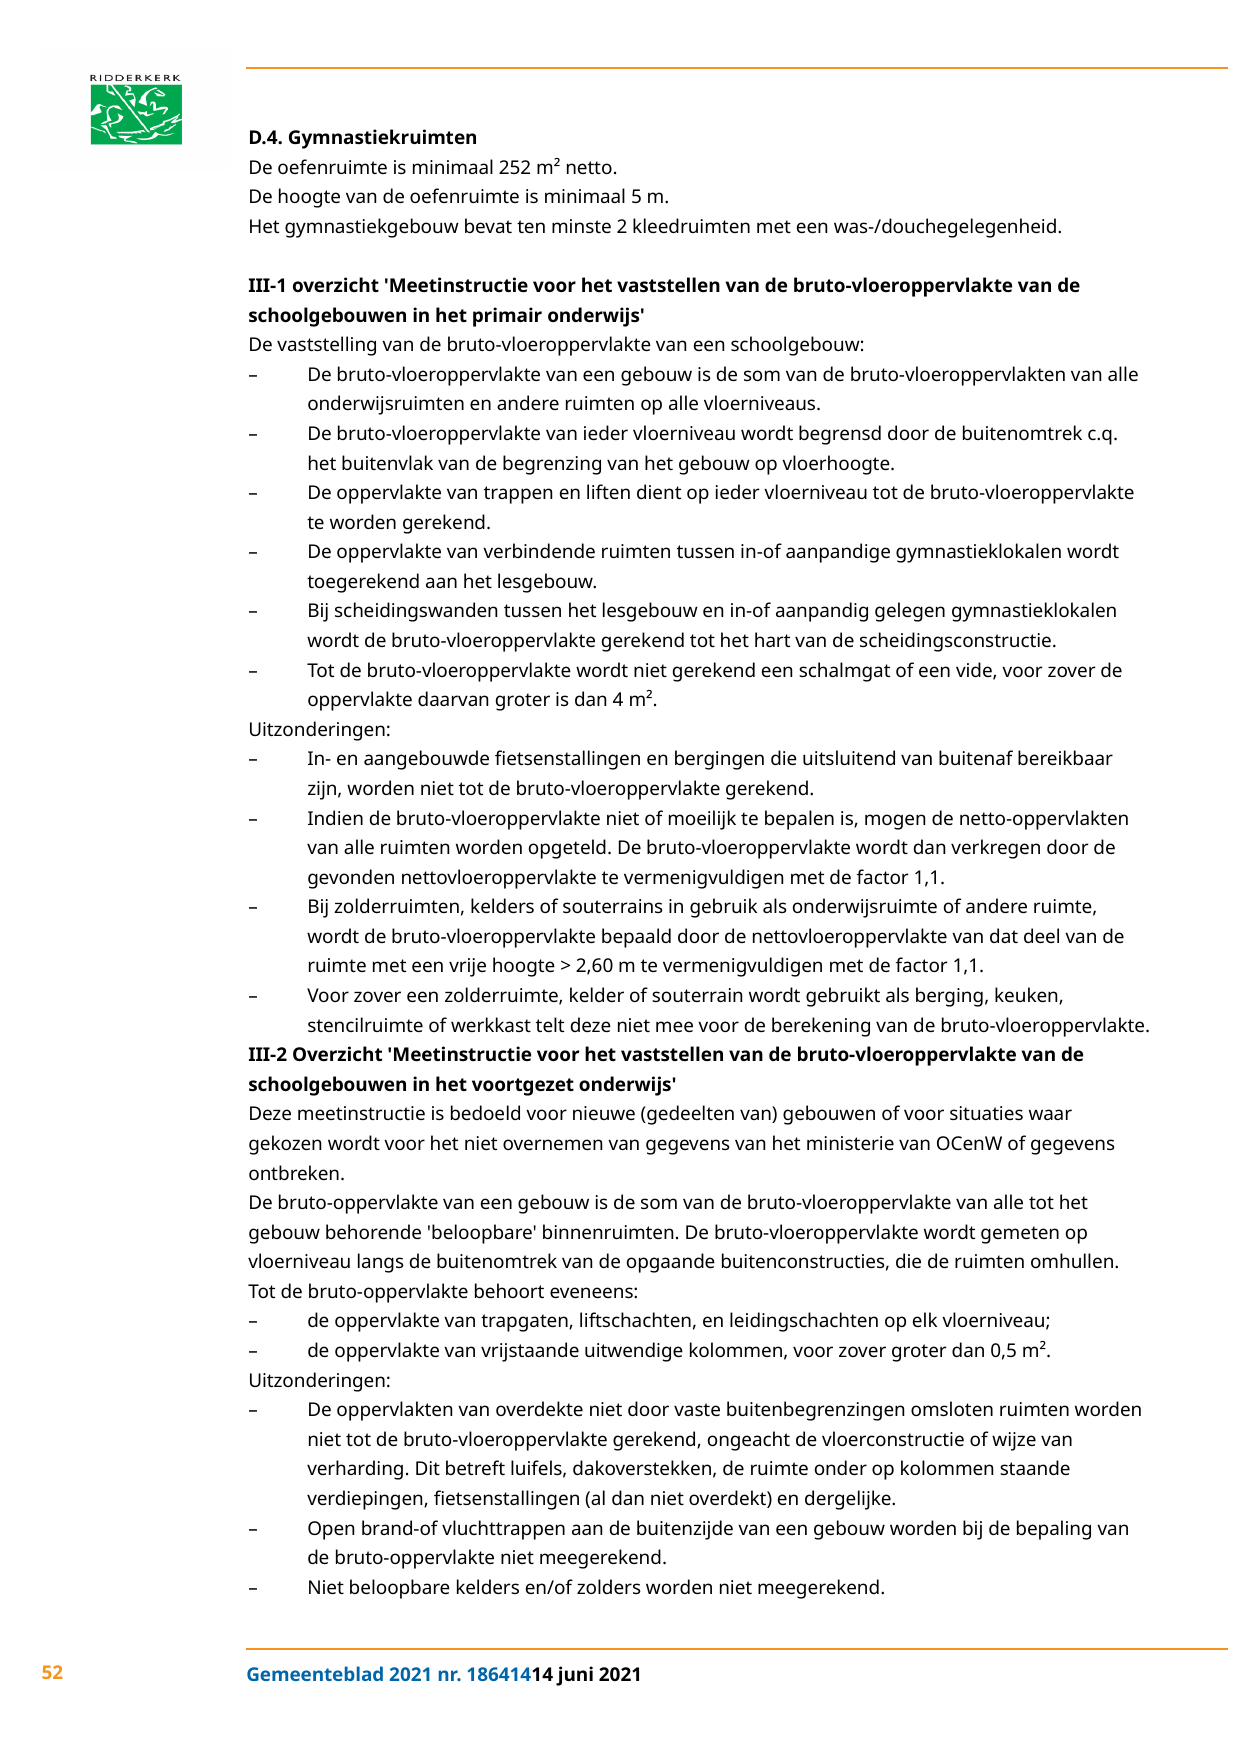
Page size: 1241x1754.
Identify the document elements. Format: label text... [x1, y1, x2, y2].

list In- en aangebouwde fietsenstallingen en bergingen die uitsluitend van buitenaf bereikbaar zijn, worden niet tot de bruto-vloeroppervlakte gerekend. [248, 746, 1152, 801]
list De oppervlakte van trappen en liften dient op ieder vloerniveau tot de bruto-vloeroppervlakte te worden gerekend. [248, 479, 1152, 535]
list de oppervlakte van vrijstaande uitwendige kolommen, voor zover groter dan 0,5 m². [248, 1337, 1152, 1363]
text Deze meetinstructie is bedoeld voor nieuwe (gedeelten van) gebouwen of voor situaties waar gekozen wordt voor het niet overnemen van gegevens van het ministerie van OCenW of gegevens ontbreken. [248, 1101, 1152, 1186]
list De bruto-vloeroppervlakte van een gebouw is de som van de bruto-vloeroppervlakten van alle onderwijsruimten en andere ruimten op alle vloerniveaus. [248, 361, 1152, 416]
list De oppervlakte van verbindende ruimten tussen in-of aanpandige gymnastieklokalen wordt toegerekend aan het lesgebouw. [248, 538, 1152, 594]
list Voor zover een zolderruimte, kelder of souterrain wordt gebruikt als berging, keuken, stencilruimte of werkkast telt deze niet mee voor de berekening van de bruto-vloeroppervlakte. [248, 982, 1152, 1038]
list De bruto-vloeroppervlakte van ieder vloerniveau wordt begrensd door de buitenomtrek c.q. het buitenvlak van de begrenzing van het gebouw op vloerhoogte. [248, 420, 1152, 476]
list Niet beloopbare kelders en/of zolders worden niet meegerekend. [248, 1574, 1152, 1600]
list de oppervlakte van trapgaten, liftschachten, en leidingschachten op elk vloerniveau; [248, 1308, 1152, 1333]
list Open brand-of vluchttrappen aan de buitenzijde van een gebouw worden bij de bepaling van de bruto-oppervlakte niet meegerekend. [248, 1515, 1152, 1570]
list Tot de bruto-vloeroppervlakte wordt niet gerekend een schalmgat of een vide, voor zover de oppervlakte daarvan groter is dan 4 m². [248, 657, 1152, 712]
list De oppervlakten van overdekte niet door vaste buitenbegrenzingen omsloten ruimten worden niet tot de bruto-vloeroppervlakte gerekend, ongeacht de vloerconstructie of wijze van verharding. Dit betreft luifels, dakoverstekken, de ruimte onder op kolommen staande verdiepingen, fietsenstallingen (al dan niet overdekt) en dergelijke. [248, 1396, 1152, 1511]
text De bruto-oppervlakte van een gebouw is de som van de bruto-vloeroppervlakte van alle tot het gebouw behorende 'beloopbare' binnenruimten. De bruto-vloeroppervlakte wordt gemeten op vloerniveau langs de buitenomtrek van de opgaande buitenconstructies, die de ruimten omhullen. [248, 1189, 1152, 1274]
text D.4. Gymnastiekruimten [248, 124, 1152, 150]
text De vaststelling van de bruto-vloeroppervlakte van een schoolgebouw: [248, 331, 1152, 357]
list Indien de bruto-vloeroppervlakte niet of moeilijk te bepalen is, mogen de netto-oppervlakten van alle ruimten worden opgeteld. De bruto-vloeroppervlakte wordt dan verkregen door de gevonden nettovloeroppervlakte te vermenigvuldigen met de factor 1,1. [248, 805, 1152, 890]
text Tot de bruto-oppervlakte behoort eveneens: [248, 1278, 1152, 1304]
text Uitzonderingen: [248, 716, 1152, 742]
picture [41, 47, 231, 172]
text Uitzonderingen: [248, 1367, 1152, 1393]
text De oefenruimte is minimaal 252 m² netto. [248, 154, 1152, 180]
list Bij scheidingswanden tussen het lesgebouw en in-of aanpandig gelegen gymnastieklokalen wordt de bruto-vloeroppervlakte gerekend tot het hart van de scheidingsconstructie. [248, 598, 1152, 653]
list Bij zolderruimten, kelders of souterrains in gebruik als onderwijsruimte of andere ruimte, wordt de bruto-vloeroppervlakte bepaald door de nettovloeroppervlakte van dat deel van de ruimte met een vrije hoogte > 2,60 m te vermenigvuldigen met de factor 1,1. [248, 893, 1152, 978]
text Het gymnastiekgebouw bevat ten minste 2 kleedruimten met een was-/douchegelegenheid. [248, 213, 1152, 239]
text III-1 overzicht 'Meetinstructie voor het vaststellen van de bruto-vloeroppervlakte van de schoolgebouwen in het primair onderwijs' [248, 272, 1152, 328]
text III-2 Overzicht 'Meetinstructie voor het vaststellen van de bruto-vloeroppervlakte van de schoolgebouwen in het voortgezet onderwijs' [248, 1041, 1152, 1097]
text De hoogte van de oefenruimte is minimaal 5 m. [248, 183, 1152, 209]
